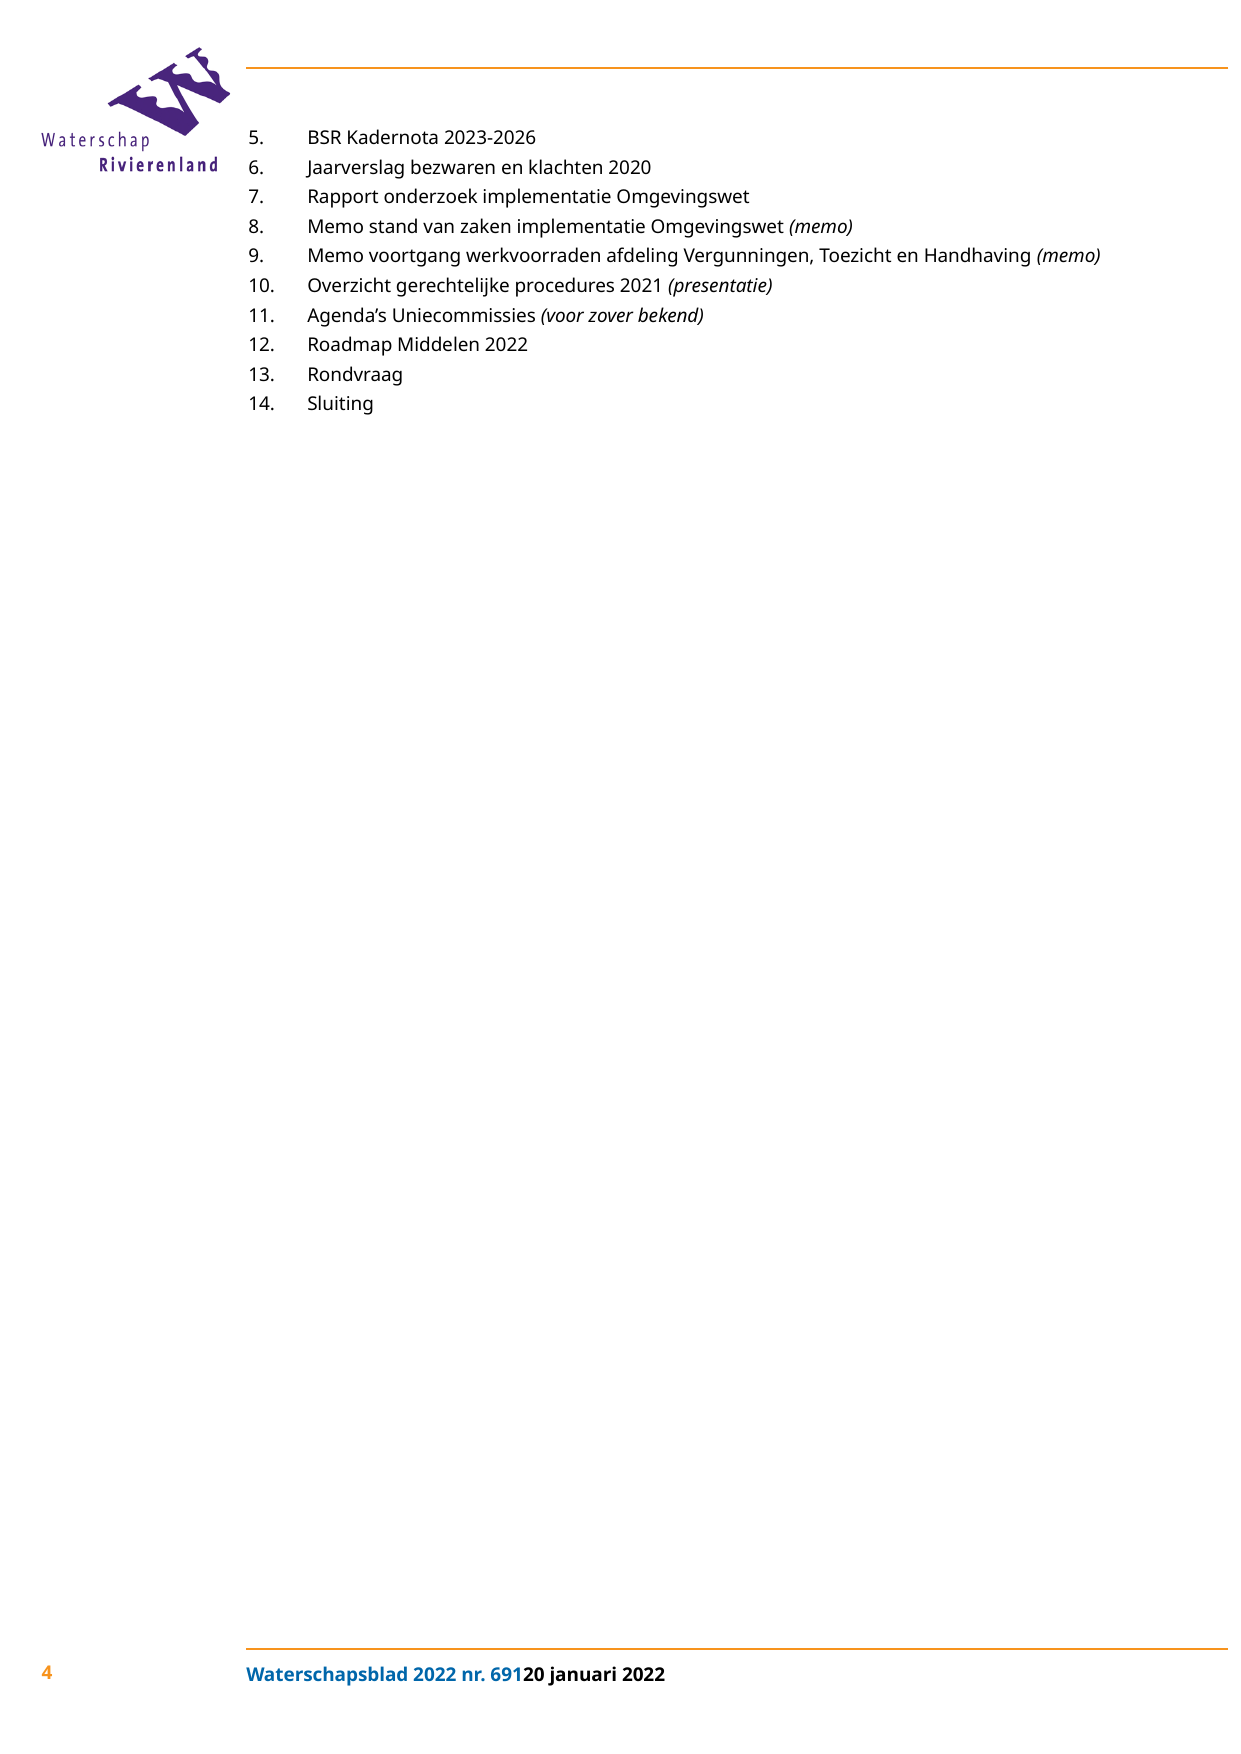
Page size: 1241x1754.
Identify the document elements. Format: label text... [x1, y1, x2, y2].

picture [41, 47, 231, 172]
list Overzicht gerechtelijke procedures 2021 (presentatie) [248, 272, 1152, 298]
list BSR Kadernota 2023-2026 [248, 124, 1152, 150]
list Sluiting [248, 391, 1152, 416]
list Agenda’s Uniecommissies (voor zover bekend) [248, 302, 1152, 328]
list Roadmap Middelen 2022 [248, 331, 1152, 357]
list Rondvraag [248, 361, 1152, 387]
list Memo voortgang werkvoorraden afdeling Vergunningen, Toezicht en Handhaving (memo) [248, 243, 1152, 268]
list Memo stand van zaken implementatie Omgevingswet (memo) [248, 213, 1152, 239]
list Rapport onderzoek implementatie Omgevingswet [248, 183, 1152, 209]
list Jaarverslag bezwaren en klachten 2020 [248, 154, 1152, 180]
